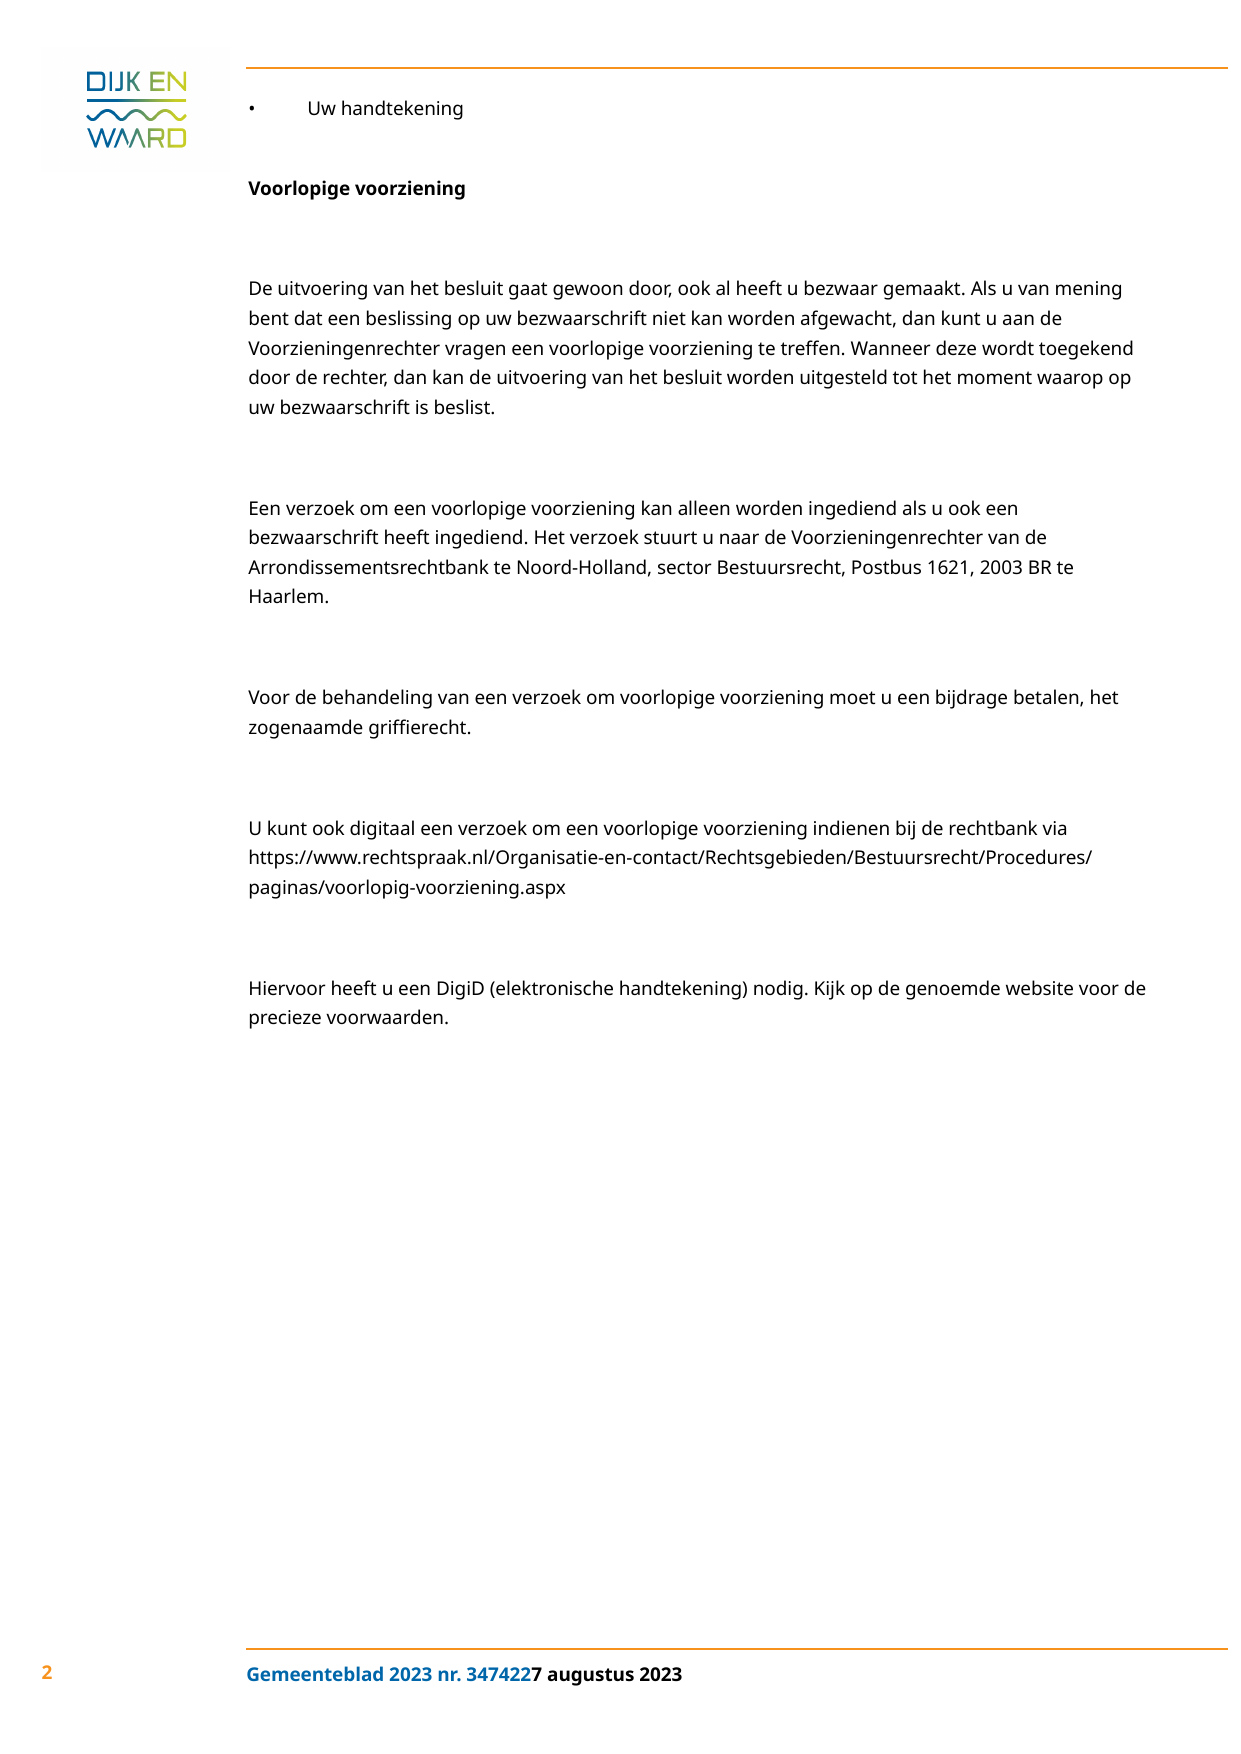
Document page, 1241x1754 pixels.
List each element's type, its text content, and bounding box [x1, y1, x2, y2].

text Voor de behandeling van een verzoek om voorlopige voorziening moet u een bijdrage betalen, het zogenaamde griffierecht. [248, 684, 1152, 740]
text Voorlopige voorziening [248, 175, 1152, 201]
text Een verzoek om een voorlopige voorziening kan alleen worden ingediend als u ook een bezwaarschrift heeft ingediend. Het verzoek stuurt u naar de Voorzieningenrechter van de Arrondissementsrechtbank te Noord-Holland, sector Bestuursrecht, Postbus 1621, 2003 BR te Haarlem. [248, 495, 1152, 609]
list Uw handtekening [248, 95, 1152, 121]
text U kunt ook digitaal een verzoek om een voorlopige voorziening indienen bij de rechtbank via https://www.rechtspraak.nl/Organisatie-en-contact/Rechtsgebieden/Bestuursrecht/Procedures/paginas/voorlopig-voorziening.aspx [248, 815, 1152, 900]
text Hiervoor heeft u een DigiD (elektronische handtekening) nodig. Kijk op de genoemde website voor de precieze voorwaarden. [248, 975, 1152, 1030]
text De uitvoering van het besluit gaat gewoon door, ook al heeft u bezwaar gemaakt. Als u van mening bent dat een beslissing op uw bezwaarschrift niet kan worden afgewacht, dan kunt u aan de Voorzieningenrechter vragen een voorlopige voorziening te treffen. Wanneer deze wordt toegekend door de rechter, dan kan de uitvoering van het besluit worden uitgesteld tot het moment waarop op uw bezwaarschrift is beslist. [248, 276, 1152, 420]
picture [41, 47, 231, 172]
